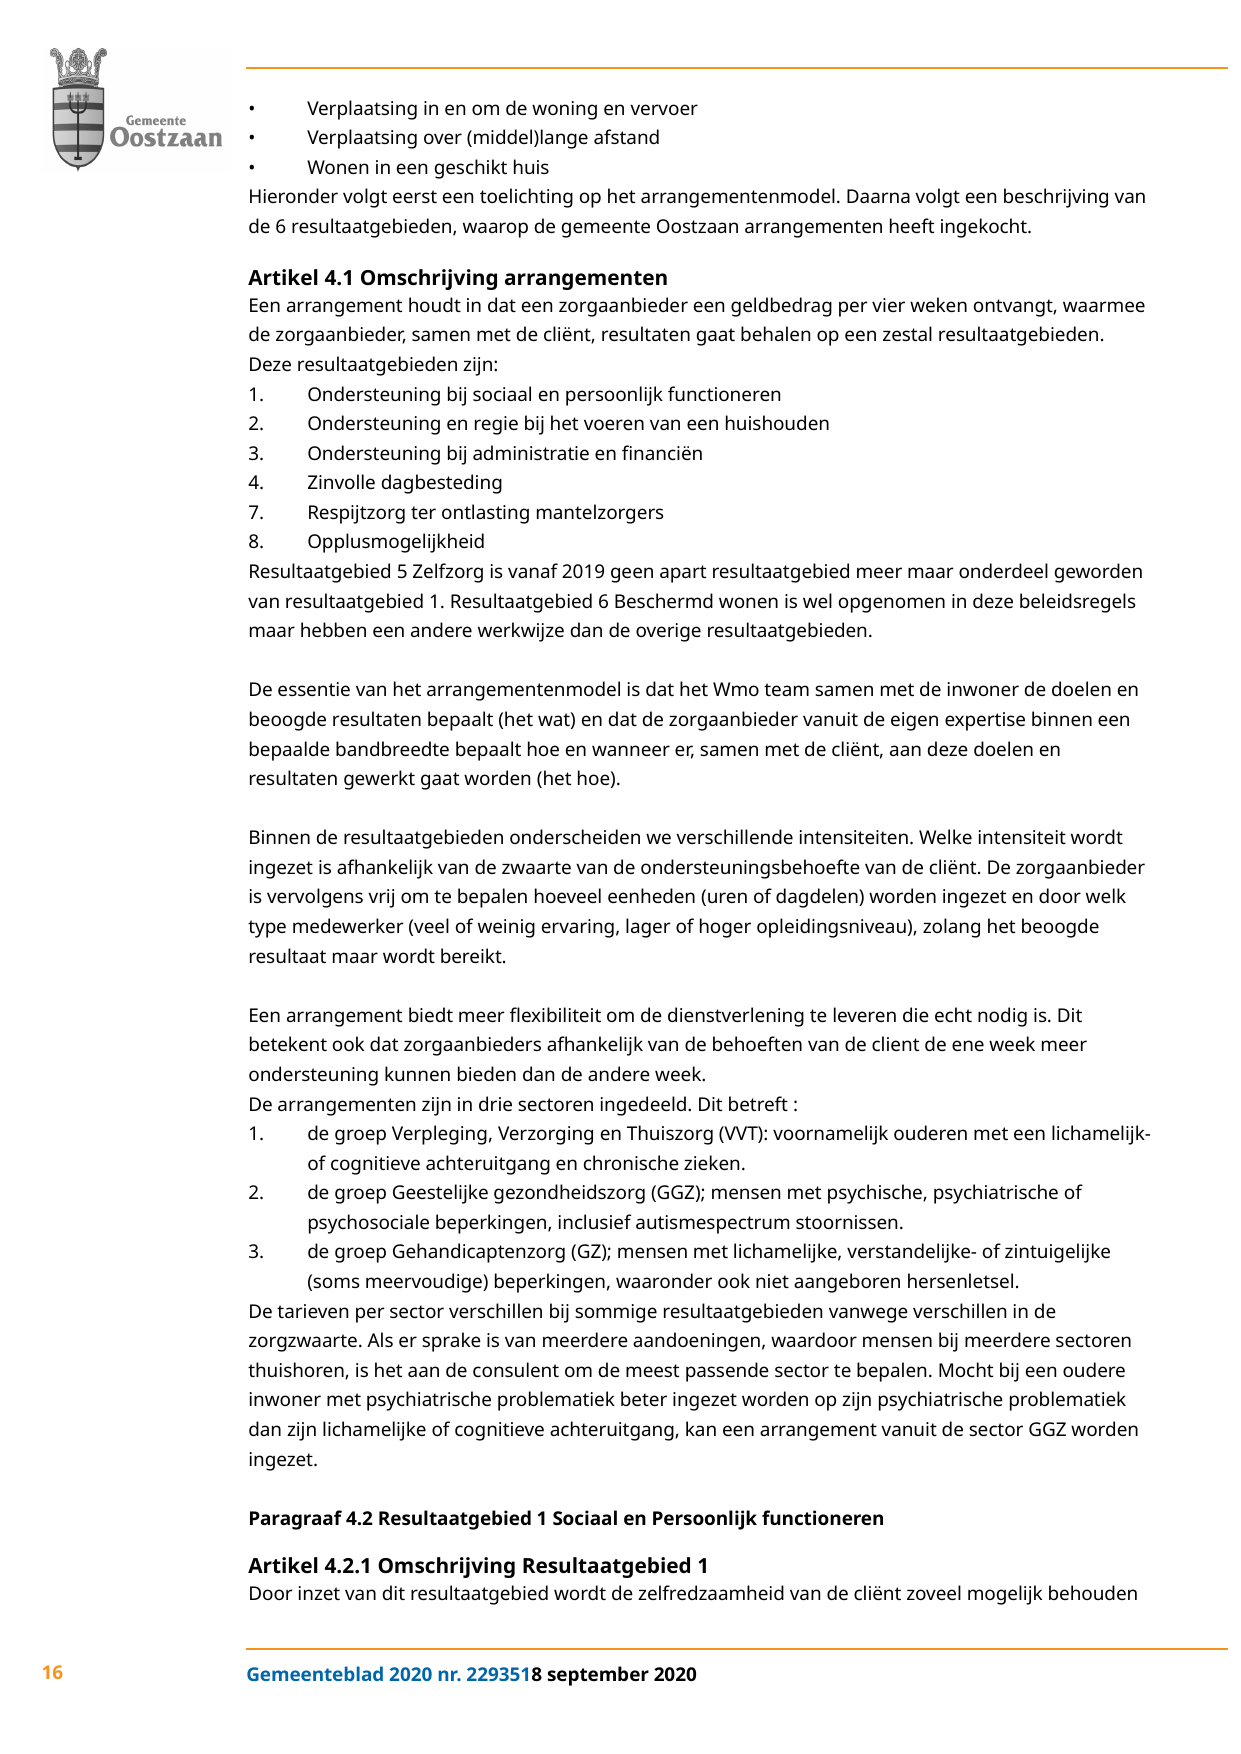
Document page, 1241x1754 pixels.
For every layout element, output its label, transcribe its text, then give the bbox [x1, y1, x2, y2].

text Hieronder volgt eerst een toelichting op het arrangementenmodel. Daarna volgt een beschrijving van de 6 resultaatgebieden, waarop de gemeente Oostzaan arrangementen heeft ingekocht. [248, 183, 1152, 239]
list Respijtzorg ter ontlasting mantelzorgers [248, 499, 1152, 525]
list Verplaatsing over (middel)lange afstand [248, 124, 1152, 150]
list de groep Gehandicaptenzorg (GZ); mensen met lichamelijke, verstandelijke- of zintuigelijke (soms meervoudige) beperkingen, waaronder ook niet aangeboren hersenletsel. [248, 1239, 1152, 1294]
text Artikel 4.1 Omschrijving arrangementen [248, 263, 1152, 292]
list Ondersteuning bij administratie en financiën [248, 440, 1152, 466]
text De tarieven per sector verschillen bij sommige resultaatgebieden vanwege verschillen in de zorgzwaarte. Als er sprake is van meerdere aandoeningen, waardoor mensen bij meerdere sectoren thuishoren, is het aan de consulent om de meest passende sector te bepalen. Mocht bij een oudere inwoner met psychiatrische problematiek beter ingezet worden op zijn psychiatrische problematiek dan zijn lichamelijke of cognitieve achteruitgang, kan een arrangement vanuit de sector GGZ worden ingezet. [248, 1298, 1152, 1471]
list Zinvolle dagbesteding [248, 469, 1152, 495]
text Artikel 4.2.1 Omschrijving Resultaatgebied 1 [248, 1551, 1152, 1580]
text Een arrangement biedt meer flexibiliteit om de dienstverlening te leveren die echt nodig is. Dit betekent ook dat zorgaanbieders afhankelijk van de behoeften van de client de ene week meer ondersteuning kunnen bieden dan de andere week. [248, 1002, 1152, 1087]
list de groep Verpleging, Verzorging en Thuiszorg (VVT): voornamelijk ouderen met een lichamelijk- of cognitieve achteruitgang en chronische zieken. [248, 1120, 1152, 1176]
list Ondersteuning bij sociaal en persoonlijk functioneren [248, 381, 1152, 406]
text Binnen de resultaatgebieden onderscheiden we verschillende intensiteiten. Welke intensiteit wordt ingezet is afhankelijk van de zwaarte van de ondersteuningsbehoefte van de cliënt. De zorgaanbieder is vervolgens vrij om te bepalen hoeveel eenheden (uren of dagdelen) worden ingezet en door welk type medewerker (veel of weinig ervaring, lager of hoger opleidingsniveau), zolang het beoogde resultaat maar wordt bereikt. [248, 824, 1152, 968]
list Verplaatsing in en om de woning en vervoer [248, 95, 1152, 121]
text De essentie van het arrangementenmodel is dat het Wmo team samen met de inwoner de doelen en beoogde resultaten bepaalt (het wat) en dat de zorgaanbieder vanuit de eigen expertise binnen een bepaalde bandbreedte bepaalt hoe en wanneer er, samen met de cliënt, aan deze doelen en resultaten gewerkt gaat worden (het hoe). [248, 677, 1152, 791]
list Wonen in een geschikt huis [248, 154, 1152, 180]
text Een arrangement houdt in dat een zorgaanbieder een geldbedrag per vier weken ontvangt, waarmee de zorgaanbieder, samen met de cliënt, resultaten gaat behalen op een zestal resultaatgebieden. Deze resultaatgebieden zijn: [248, 292, 1152, 377]
list de groep Geestelijke gezondheidszorg (GGZ); mensen met psychische, psychiatrische of psychosociale beperkingen, inclusief autismespectrum stoornissen. [248, 1179, 1152, 1235]
list Opplusmogelijkheid [248, 529, 1152, 554]
text De arrangementen zijn in drie sectoren ingedeeld. Dit betreft : [248, 1091, 1152, 1116]
text Resultaatgebied 5 Zelfzorg is vanaf 2019 geen apart resultaatgebied meer maar onderdeel geworden van resultaatgebied 1. Resultaatgebied 6 Beschermd wonen is wel opgenomen in deze beleidsregels maar hebben een andere werkwijze dan de overige resultaatgebieden. [248, 558, 1152, 643]
picture [41, 47, 231, 172]
text Door inzet van dit resultaatgebied wordt de zelfredzaamheid van de cliënt zoveel mogelijk behouden [248, 1580, 1152, 1606]
list Ondersteuning en regie bij het voeren van een huishouden [248, 410, 1152, 436]
text Paragraaf 4.2 Resultaatgebied 1 Sociaal en Persoonlijk functioneren [248, 1505, 1152, 1531]
